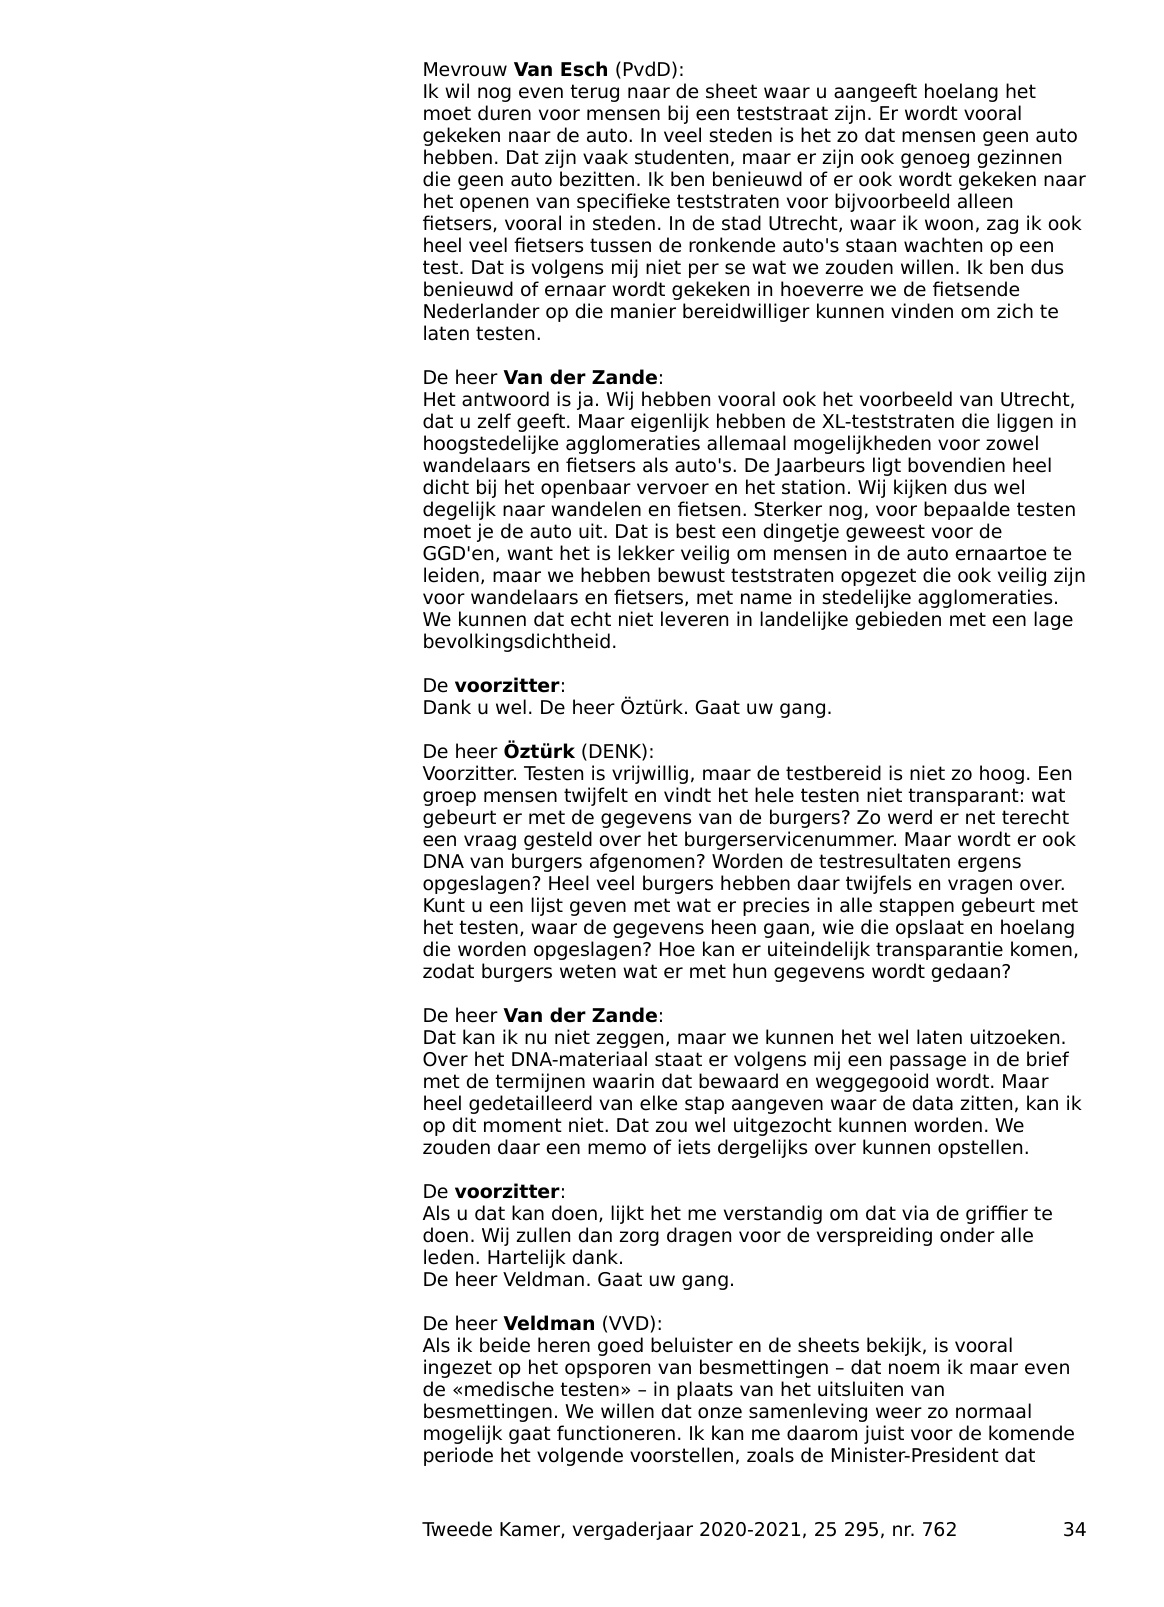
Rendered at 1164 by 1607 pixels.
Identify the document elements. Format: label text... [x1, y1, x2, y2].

text Dat kan ik nu niet zeggen, maar we kunnen het wel laten uitzoeken. Over het DNA-materiaal staat er volgens mij een passage in de brief met de termijnen waarin dat bewaard en weggegooid wordt. Maar heel gedetailleerd van elke stap aangeven waar de data zitten, kan ik op dit moment niet. Dat zou wel uitgezocht kunnen worden. We zouden daar een memo of iets dergelijks over kunnen opstellen. [422, 1027, 1087, 1159]
text De voorzitter: [422, 675, 1087, 697]
text De heer Veldman (VVD): [422, 1313, 1087, 1335]
text De heer Öztürk (DENK): [422, 741, 1087, 763]
text De voorzitter: [422, 1181, 1087, 1203]
text Dank u wel. De heer Öztürk. Gaat uw gang. [422, 697, 1087, 719]
text Mevrouw Van Esch (PvdD): [422, 59, 1087, 81]
text De heer Van der Zande: [422, 367, 1087, 389]
text Als u dat kan doen, lijkt het me verstandig om dat via de griffier te doen. Wij zullen dan zorg dragen voor de verspreiding onder alle leden. Hartelijk dank. [422, 1203, 1087, 1269]
text De heer Veldman. Gaat uw gang. [422, 1269, 1087, 1291]
text Voorzitter. Testen is vrijwillig, maar de testbereid is niet zo hoog. Een groep mensen twijfelt en vindt het hele testen niet transparant: wat gebeurt er met de gegevens van de burgers? Zo werd er net terecht een vraag gesteld over het burgerservicenummer. Maar wordt er ook DNA van burgers afgenomen? Worden de testresultaten ergens opgeslagen? Heel veel burgers hebben daar twijfels en vragen over. Kunt u een lijst geven met wat er precies in alle stappen gebeurt met het testen, waar de gegevens heen gaan, wie die opslaat en hoelang die worden opgeslagen? Hoe kan er uiteindelijk transparantie komen, zodat burgers weten wat er met hun gegevens wordt gedaan? [422, 763, 1087, 983]
text De heer Van der Zande: [422, 1005, 1087, 1027]
text Als ik beide heren goed beluister en de sheets bekijk, is vooral ingezet op het opsporen van besmettingen – dat noem ik maar even de «medische testen» – in plaats van het uitsluiten van besmettingen. We willen dat onze samenleving weer zo normaal mogelijk gaat functioneren. Ik kan me daarom juist voor de komende periode het volgende voorstellen, zoals de Minister-President dat [422, 1335, 1087, 1467]
text Het antwoord is ja. Wij hebben vooral ook het voorbeeld van Utrecht, dat u zelf geeft. Maar eigenlijk hebben de XL-teststraten die liggen in hoogstedelijke agglomeraties allemaal mogelijkheden voor zowel wandelaars en fietsers als auto's. De Jaarbeurs ligt bovendien heel dicht bij het openbaar vervoer en het station. Wij kijken dus wel degelijk naar wandelen en fietsen. Sterker nog, voor bepaalde testen moet je de auto uit. Dat is best een dingetje geweest voor de GGD'en, want het is lekker veilig om mensen in de auto ernaartoe te leiden, maar we hebben bewust teststraten opgezet die ook veilig zijn voor wandelaars en fietsers, met name in stedelijke agglomeraties. We kunnen dat echt niet leveren in landelijke gebieden met een lage bevolkingsdichtheid. [422, 389, 1087, 653]
text Ik wil nog even terug naar de sheet waar u aangeeft hoelang het moet duren voor mensen bij een teststraat zijn. Er wordt vooral gekeken naar de auto. In veel steden is het zo dat mensen geen auto hebben. Dat zijn vaak studenten, maar er zijn ook genoeg gezinnen die geen auto bezitten. Ik ben benieuwd of er ook wordt gekeken naar het openen van specifieke teststraten voor bijvoorbeeld alleen fietsers, vooral in steden. In de stad Utrecht, waar ik woon, zag ik ook heel veel fietsers tussen de ronkende auto's staan wachten op een test. Dat is volgens mij niet per se wat we zouden willen. Ik ben dus benieuwd of ernaar wordt gekeken in hoeverre we de fietsende Nederlander op die manier bereidwilliger kunnen vinden om zich te laten testen. [422, 81, 1087, 345]
